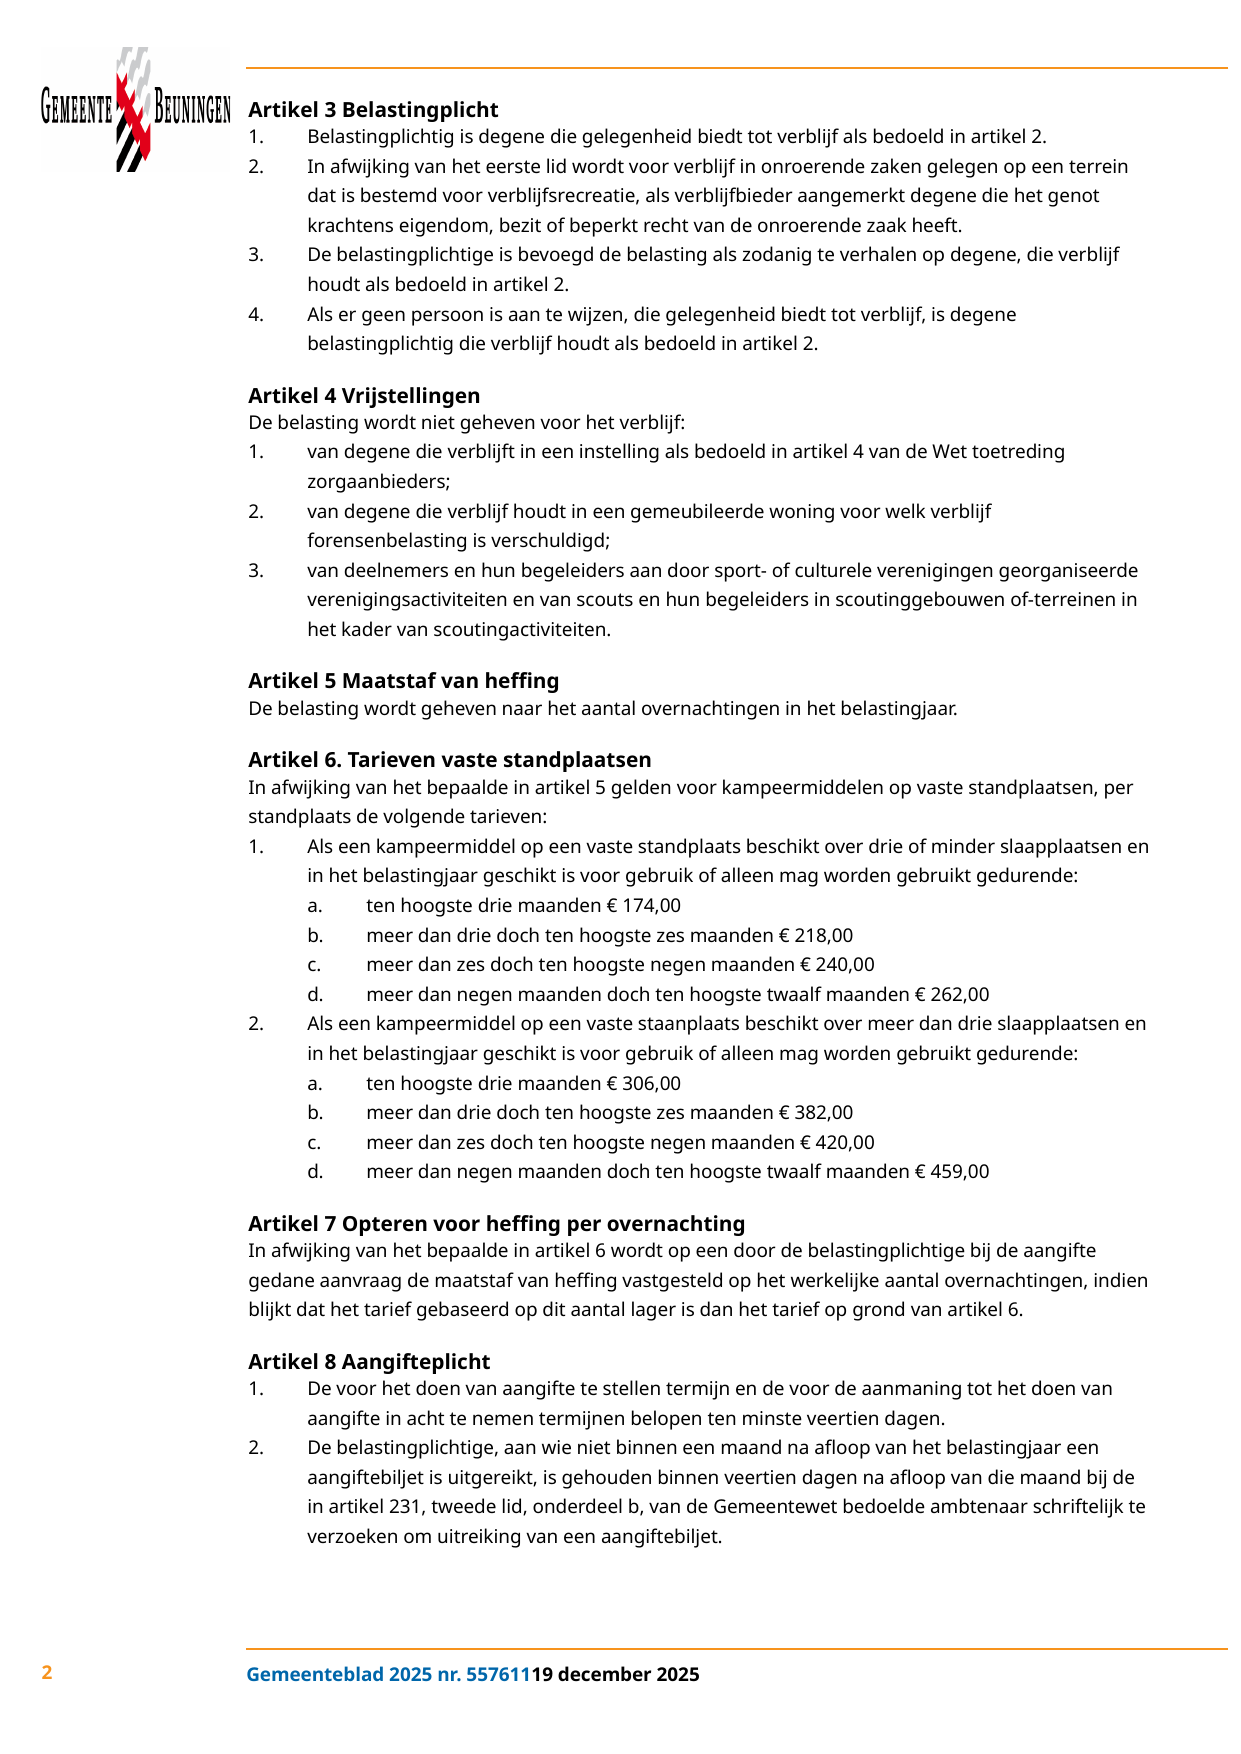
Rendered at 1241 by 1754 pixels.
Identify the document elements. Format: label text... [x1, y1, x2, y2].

text Artikel 6. Tarieven vaste standplaatsen [248, 746, 1152, 774]
text In afwijking van het bepaalde in artikel 5 gelden voor kampeermiddelen op vaste standplaatsen, per standplaats de volgende tarieven: [248, 774, 1152, 829]
list van degene die verblijf houdt in een gemeubileerde woning voor welk verblijf forensenbelasting is verschuldigd; [248, 498, 1152, 553]
list van deelnemers en hun begeleiders aan door sport- of culturele verenigingen georganiseerde verenigingsactiviteiten en van scouts en hun begeleiders in scoutinggebouwen of-terreinen in het kader van scoutingactiviteiten. [248, 557, 1152, 642]
list meer dan zes doch ten hoogste negen maanden € 420,00 [307, 1129, 1152, 1155]
text Artikel 7 Opteren voor heffing per overnachting [248, 1209, 1152, 1237]
list Als een kampeermiddel op een vaste staanplaats beschikt over meer dan drie slaapplaatsen en in het belastingjaar geschikt is voor gebruik of alleen mag worden gebruikt gedurende: [248, 1011, 1152, 1066]
list van degene die verblijft in een instelling als bedoeld in artikel 4 van de Wet toetreding zorgaanbieders; [248, 439, 1152, 494]
list meer dan drie doch ten hoogste zes maanden € 218,00 [307, 922, 1152, 948]
text Artikel 3 Belastingplicht [248, 95, 1152, 123]
text De belasting wordt niet geheven voor het verblijf: [248, 409, 1152, 435]
list ten hoogste drie maanden € 306,00 [307, 1070, 1152, 1096]
text De belasting wordt geheven naar het aantal overnachtingen in het belastingjaar. [248, 695, 1152, 721]
list Als een kampeermiddel op een vaste standplaats beschikt over drie of minder slaapplaatsen en in het belastingjaar geschikt is voor gebruik of alleen mag worden gebruikt gedurende: [248, 833, 1152, 888]
list meer dan negen maanden doch ten hoogste twaalf maanden € 459,00 [307, 1158, 1152, 1184]
text In afwijking van het bepaalde in artikel 6 wordt op een door de belastingplichtige bij de aangifte gedane aanvraag de maatstaf van heffing vastgesteld op het werkelijke aantal overnachtingen, indien blijkt dat het tarief gebaseerd op dit aantal lager is dan het tarief op grond van artikel 6. [248, 1237, 1152, 1322]
list meer dan drie doch ten hoogste zes maanden € 382,00 [307, 1099, 1152, 1125]
list ten hoogste drie maanden € 174,00 [307, 892, 1152, 918]
list meer dan zes doch ten hoogste negen maanden € 240,00 [307, 951, 1152, 977]
list De voor het doen van aangifte te stellen termijn en de voor de aanmaning tot het doen van aangifte in acht te nemen termijnen belopen ten minste veertien dagen. [248, 1375, 1152, 1431]
text Artikel 4 Vrijstellingen [248, 381, 1152, 409]
text Artikel 8 Aangifteplicht [248, 1347, 1152, 1375]
list Belastingplichtig is degene die gelegenheid biedt tot verblijf als bedoeld in artikel 2. [248, 123, 1152, 149]
text Artikel 5 Maatstaf van heffing [248, 667, 1152, 695]
list De belastingplichtige is bevoegd de belasting als zodanig te verhalen op degene, die verblijf houdt als bedoeld in artikel 2. [248, 242, 1152, 297]
list De belastingplichtige, aan wie niet binnen een maand na afloop van het belastingjaar een aangiftebiljet is uitgereikt, is gehouden binnen veertien dagen na afloop van die maand bij de in artikel 231, tweede lid, onderdeel b, van de Gemeentewet bedoelde ambtenaar schriftelijk te verzoeken om uitreiking van een aangiftebiljet. [248, 1434, 1152, 1549]
list Als er geen persoon is aan te wijzen, die gelegenheid biedt tot verblijf, is degene belastingplichtig die verblijf houdt als bedoeld in artikel 2. [248, 301, 1152, 356]
list In afwijking van het eerste lid wordt voor verblijf in onroerende zaken gelegen op een terrein dat is bestemd voor verblijfsrecreatie, als verblijfbieder aangemerkt degene die het genot krachtens eigendom, bezit of beperkt recht van de onroerende zaak heeft. [248, 153, 1152, 238]
list meer dan negen maanden doch ten hoogste twaalf maanden € 262,00 [307, 981, 1152, 1007]
picture [41, 47, 231, 172]
